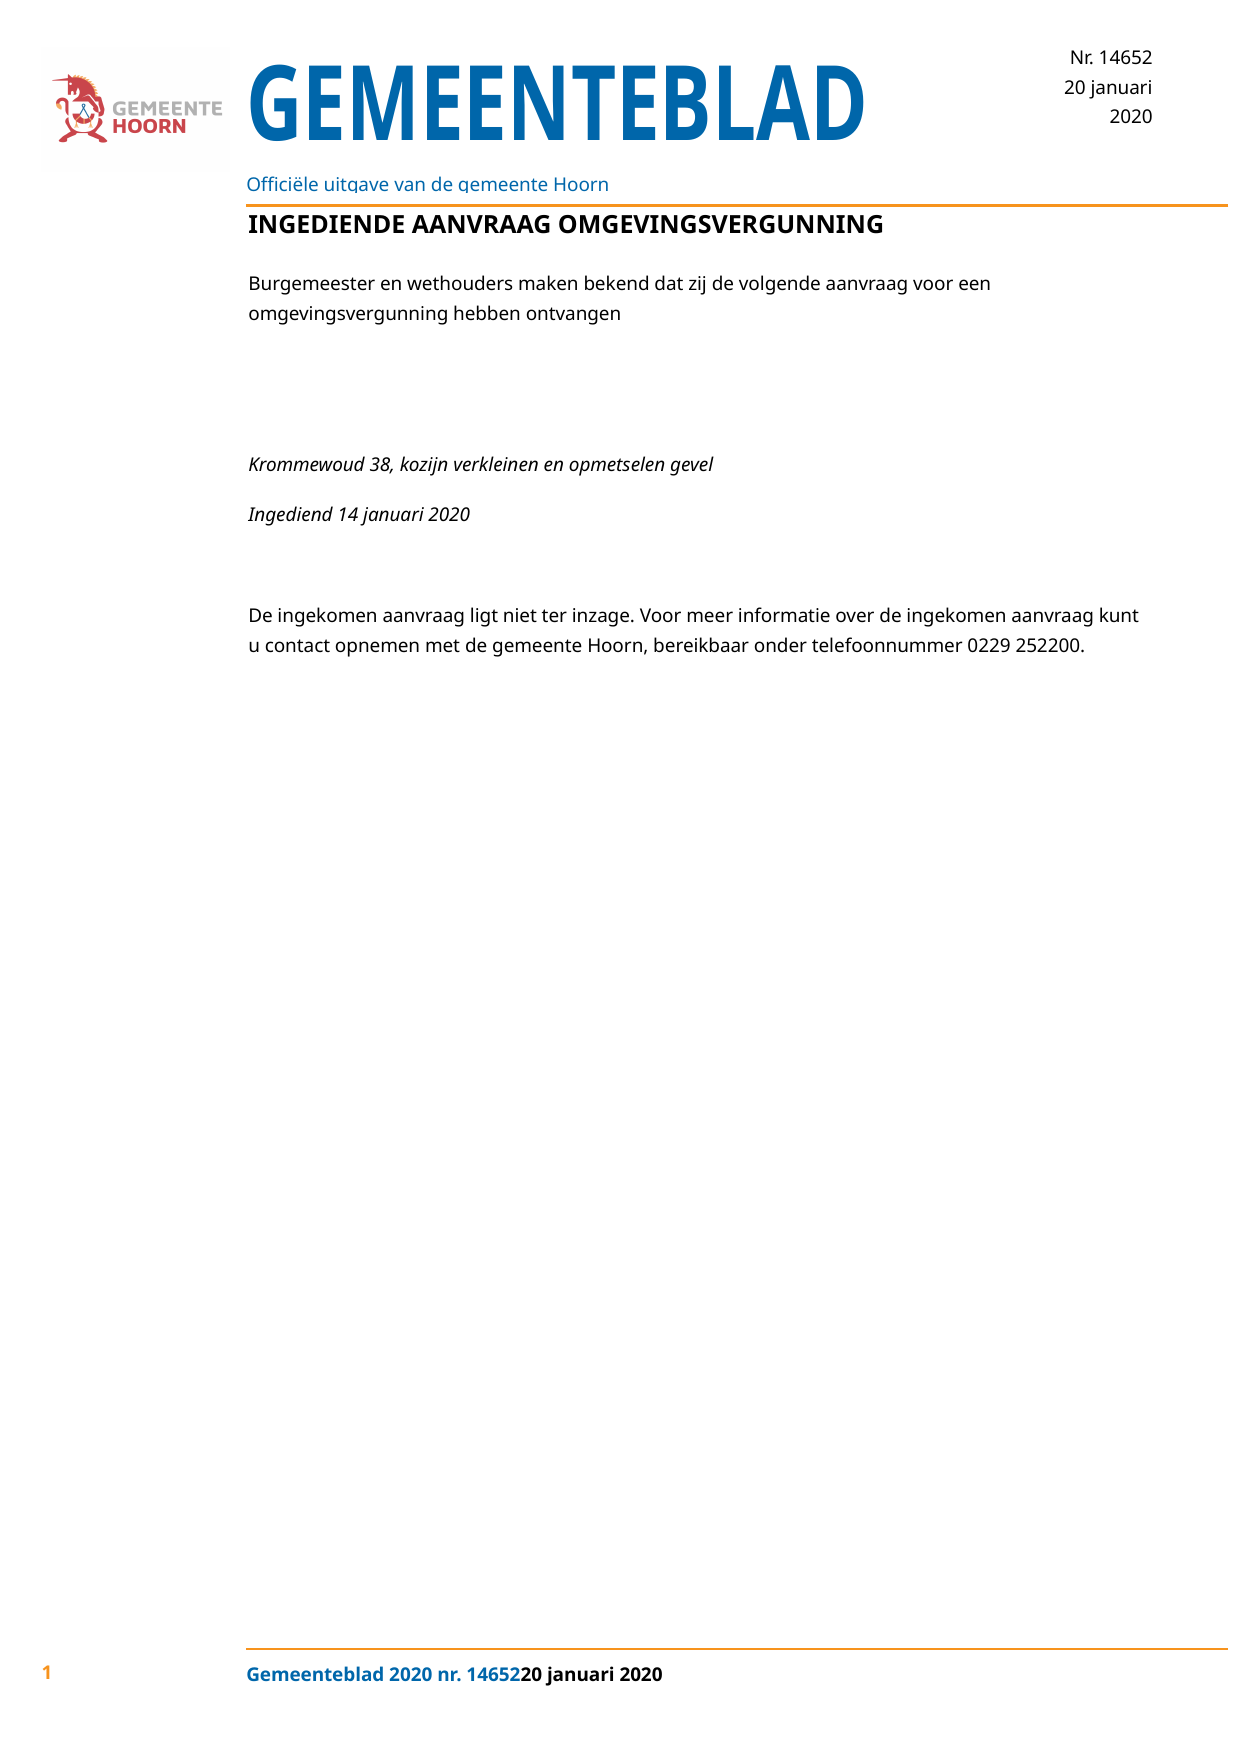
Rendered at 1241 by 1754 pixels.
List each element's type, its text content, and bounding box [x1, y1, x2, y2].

text Burgemeester en wethouders maken bekend dat zij de volgende aanvraag voor een omgevingsvergunning hebben ontvangen [248, 270, 1152, 326]
picture [41, 47, 231, 172]
text Ingediend 14 januari 2020 [248, 502, 1152, 527]
text Krommewoud 38, kozijn verkleinen en opmetselen gevel [248, 451, 1152, 477]
text De ingekomen aanvraag ligt niet ter inzage. Voor meer informatie over de ingekomen aanvraag kunt u contact opnemen met de gemeente Hoorn, bereikbaar onder telefoonnummer 0229 252200. [248, 602, 1152, 658]
text INGEDIENDE AANVRAAG OMGEVINGSVERGUNNING [248, 207, 1152, 241]
